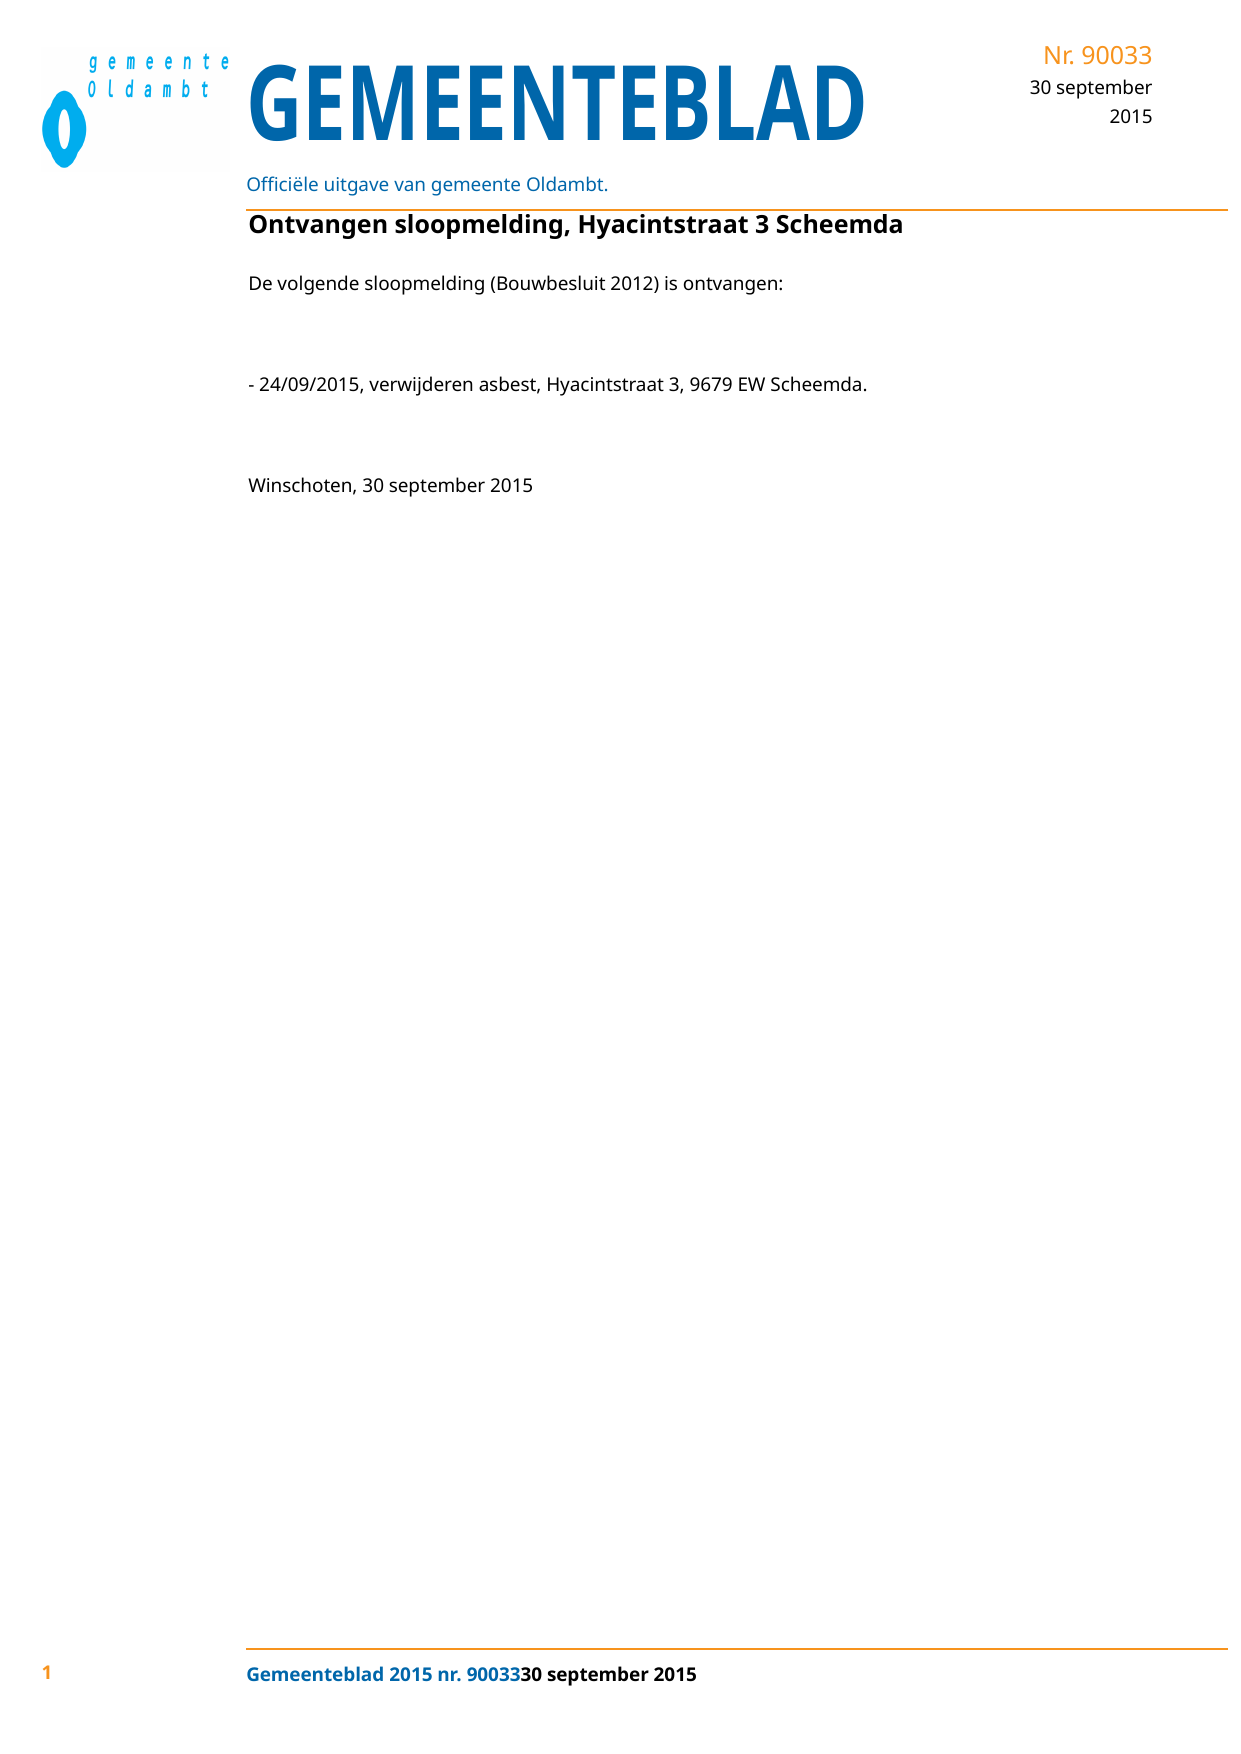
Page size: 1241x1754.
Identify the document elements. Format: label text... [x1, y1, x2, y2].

text - 24/09/2015, verwijderen asbest, Hyacintstraat 3, 9679 EW Scheemda. [248, 371, 1152, 397]
text De volgende sloopmelding (Bouwbesluit 2012) is ontvangen: [248, 270, 1152, 296]
text Ontvangen sloopmelding, Hyacintstraat 3 Scheemda [248, 211, 1152, 241]
text Winschoten, 30 september 2015 [248, 472, 1152, 498]
picture [41, 47, 231, 172]
